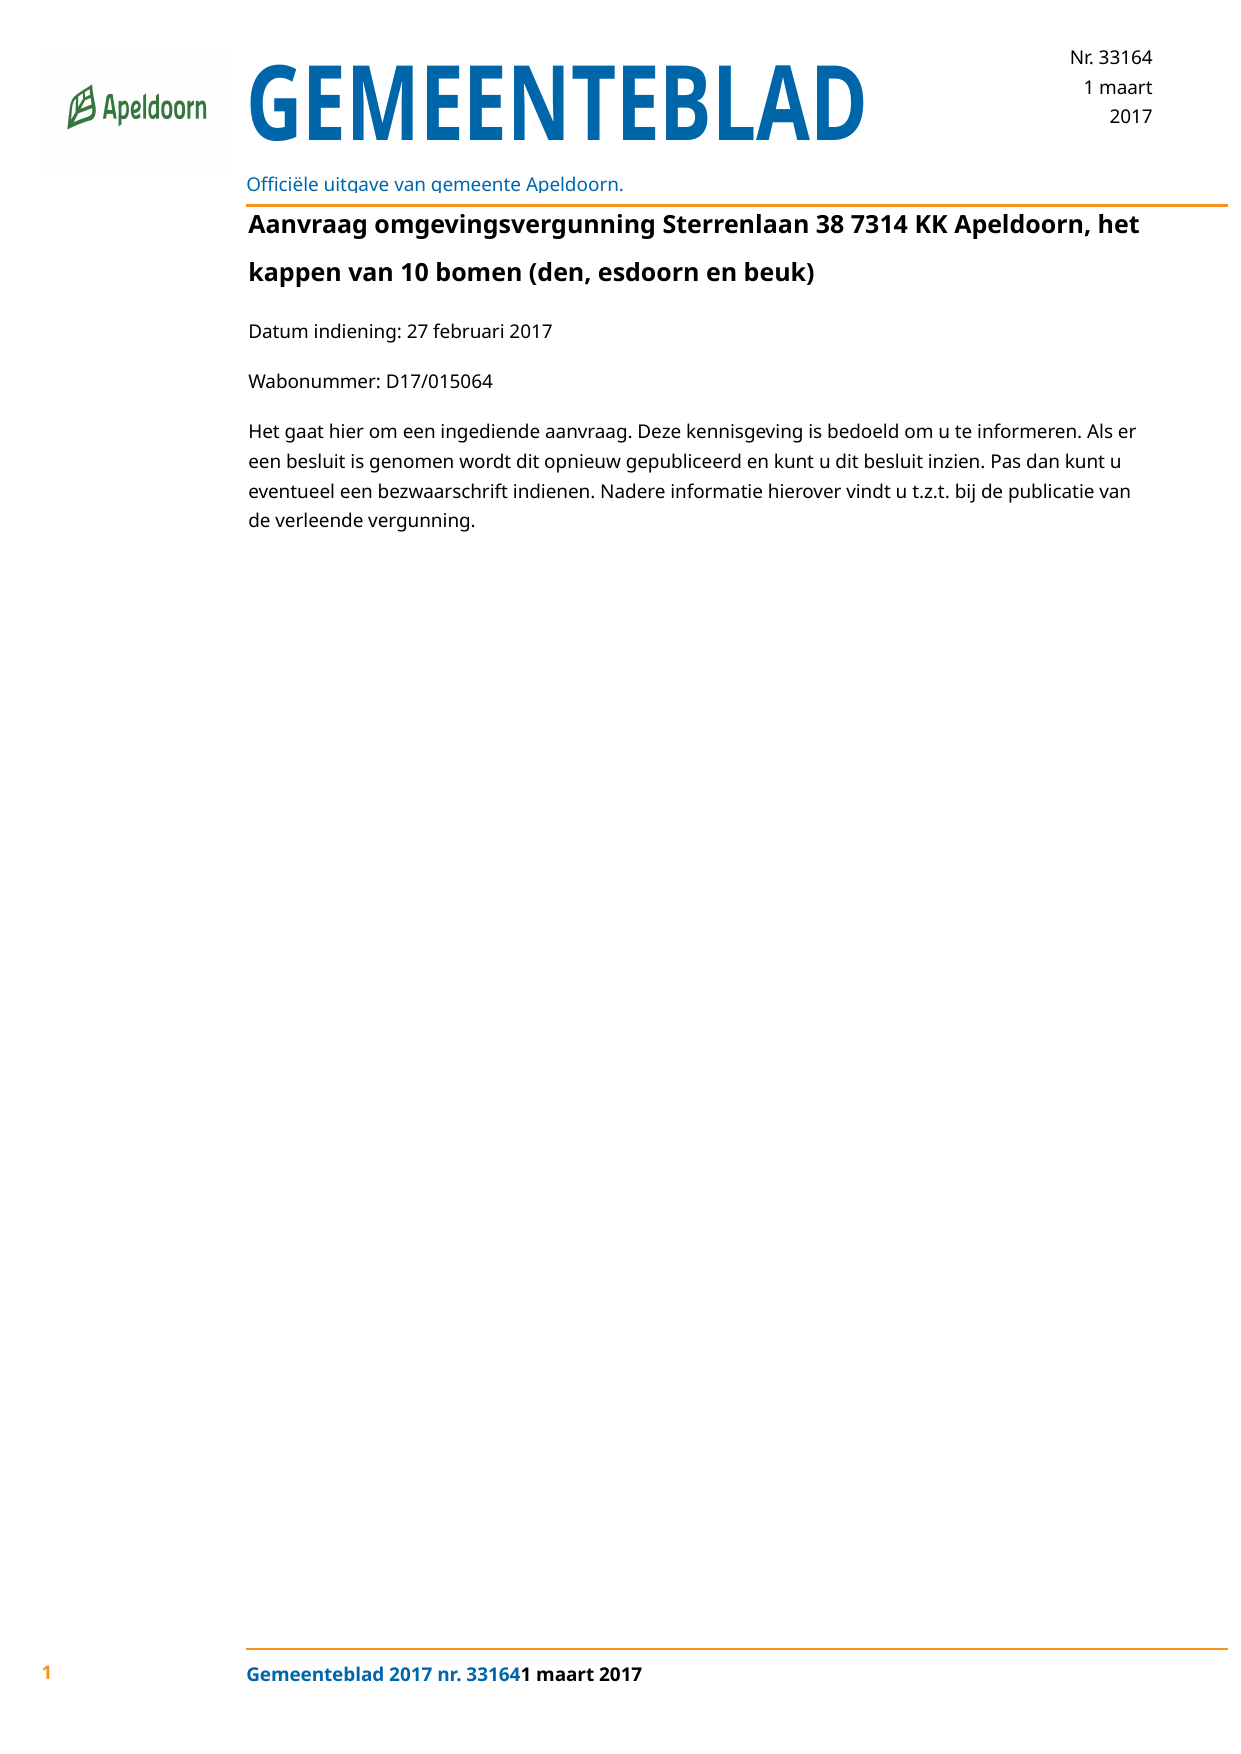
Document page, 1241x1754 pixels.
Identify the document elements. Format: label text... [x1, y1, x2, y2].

text Het gaat hier om een ingediende aanvraag. Deze kennisgeving is bedoeld om u te informeren. Als er een besluit is genomen wordt dit opnieuw gepubliceerd en kunt u dit besluit inzien. Pas dan kunt u eventueel een bezwaarschrift indienen. Nadere informatie hierover vindt u t.z.t. bij de publicatie van de verleende vergunning. [248, 419, 1152, 533]
text Wabonummer: D17/015064 [248, 368, 1152, 394]
picture [41, 47, 231, 172]
text Aanvraag omgevingsvergunning Sterrenlaan 38 7314 KK Apeldoorn, het kappen van 10 bomen (den, esdoorn en beuk) [248, 207, 1152, 288]
text Datum indiening: 27 februari 2017 [248, 318, 1152, 344]
